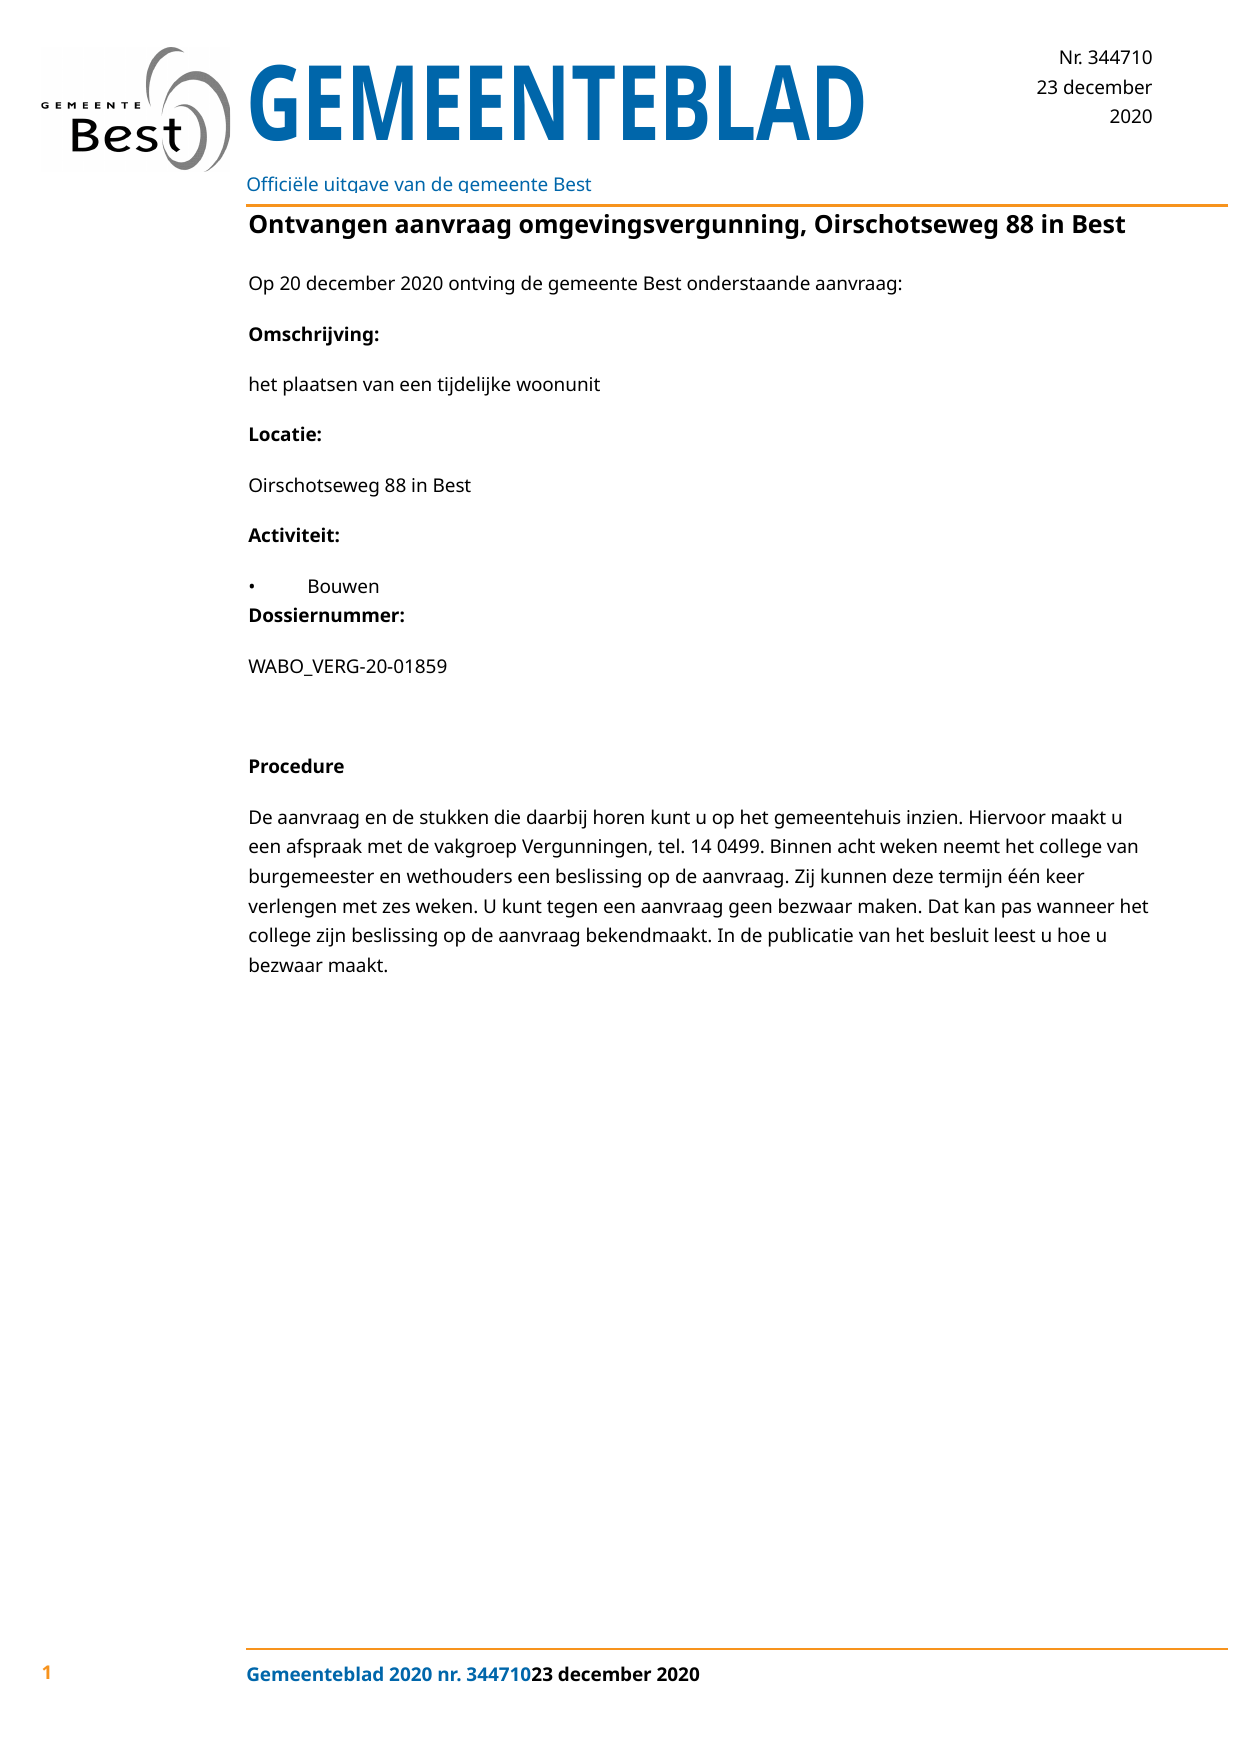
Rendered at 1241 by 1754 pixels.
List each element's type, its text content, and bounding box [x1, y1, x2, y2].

text Op 20 december 2020 ontving de gemeente Best onderstaande aanvraag: [248, 270, 1152, 296]
text De aanvraag en de stukken die daarbij horen kunt u op het gemeentehuis inzien. Hiervoor maakt u een afspraak met de vakgroep Vergunningen, tel. 14 0499. Binnen acht weken neemt het college van burgemeester en wethouders een beslissing op de aanvraag. Zij kunnen deze termijn één keer verlengen met zes weken. U kunt tegen een aanvraag geen bezwaar maken. Dat kan pas wanneer het college zijn beslissing op de aanvraag bekendmaakt. In de publicatie van het besluit leest u hoe u bezwaar maakt. [248, 804, 1152, 978]
text Activiteit: [248, 522, 1152, 548]
text Dossiernummer: [248, 602, 1152, 628]
list Bouwen [248, 573, 1152, 598]
text Omschrijving: [248, 321, 1152, 346]
text het plaatsen van een tijdelijke woonunit [248, 371, 1152, 397]
text Oirschotseweg 88 in Best [248, 472, 1152, 498]
text Locatie: [248, 422, 1152, 447]
picture [41, 47, 231, 172]
text Procedure [248, 754, 1152, 779]
text Ontvangen aanvraag omgevingsvergunning, Oirschotseweg 88 in Best [248, 207, 1152, 241]
text WABO_VERG-20-01859 [248, 653, 1152, 678]
